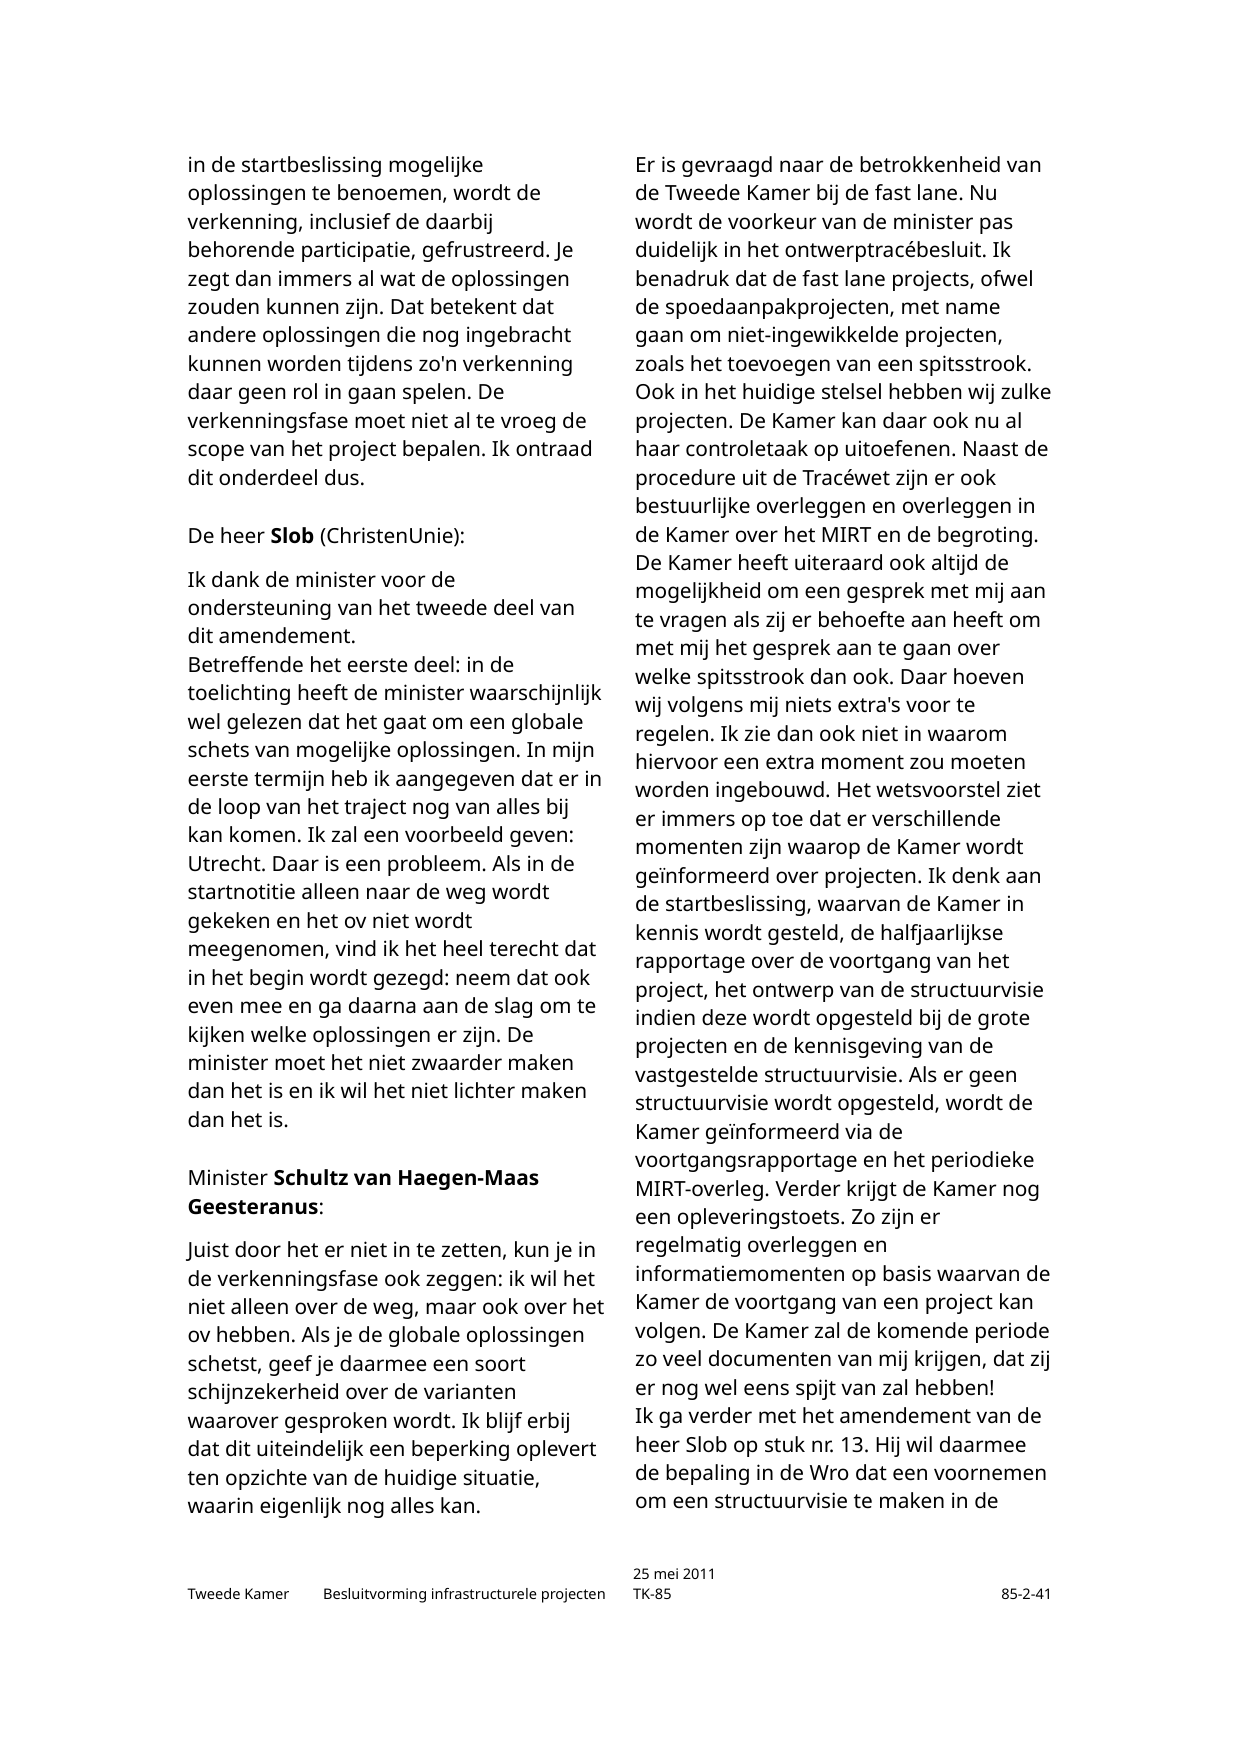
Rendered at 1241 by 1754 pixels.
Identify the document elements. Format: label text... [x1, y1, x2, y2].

text De heer Slob (ChristenUnie): [187, 521, 605, 550]
text Er is gevraagd naar de betrokkenheid van de Tweede Kamer bij de fast lane. Nu wordt de voorkeur van de minister pas duidelijk in het ontwerptracébesluit. Ik benadruk dat de fast lane projects, ofwel de spoedaanpakprojecten, met name gaan om niet-ingewikkelde projecten, zoals het toevoegen van een spitsstrook. Ook in het huidige stelsel hebben wij zulke projecten. De Kamer kan daar ook nu al haar controletaak op uitoefenen. Naast de procedure uit de Tracéwet zijn er ook bestuurlijke overleggen en overleggen in de Kamer over het MIRT en de begroting. De Kamer heeft uiteraard ook altijd de mogelijkheid om een gesprek met mij aan te vragen als zij er behoefte aan heeft om met mij het gesprek aan te gaan over welke spitsstrook dan ook. Daar hoeven wij volgens mij niets extra's voor te regelen. Ik zie dan ook niet in waarom hiervoor een extra moment zou moeten worden ingebouwd. Het wetsvoorstel ziet er immers op toe dat er verschillende momenten zijn waarop de Kamer wordt geïnformeerd over projecten. Ik denk aan de startbeslissing, waarvan de Kamer in kennis wordt gesteld, de halfjaarlijkse rapportage over de voortgang van het project, het ontwerp van de structuurvisie indien deze wordt opgesteld bij de grote projecten en de kennisgeving van de vastgestelde structuurvisie. Als er geen structuurvisie wordt opgesteld, wordt de Kamer geïnformeerd via de voortgangsrapportage en het periodieke MIRT-overleg. Verder krijgt de Kamer nog een opleveringstoets. Zo zijn er regelmatig overleggen en informatiemomenten op basis waarvan de Kamer de voortgang van een project kan volgen. De Kamer zal de komende periode zo veel documenten van mij krijgen, dat zij er nog wel eens spijt van zal hebben! [635, 150, 1053, 1401]
text Minister Schultz van Haegen-Maas Geesteranus: [187, 1163, 605, 1220]
text in de startbeslissing mogelijke oplossingen te benoemen, wordt de verkenning, inclusief de daarbij behorende participatie, gefrustreerd. Je zegt dan immers al wat de oplossingen zouden kunnen zijn. Dat betekent dat andere oplossingen die nog ingebracht kunnen worden tijdens zo'n verkenning daar geen rol in gaan spelen. De verkenningsfase moet niet al te vroeg de scope van het project bepalen. Ik ontraad dit onderdeel dus. [187, 150, 605, 491]
text Ik ga verder met het amendement van de heer Slob op stuk nr. 13. Hij wil daarmee de bepaling in de Wro dat een voornemen om een structuurvisie te maken in de [635, 1401, 1053, 1515]
text Betreffende het eerste deel: in de toelichting heeft de minister waarschijnlijk wel gelezen dat het gaat om een globale schets van mogelijke oplossingen. In mijn eerste termijn heb ik aangegeven dat er in de loop van het traject nog van alles bij kan komen. Ik zal een voorbeeld geven: Utrecht. Daar is een probleem. Als in de startnotitie alleen naar de weg wordt gekeken en het ov niet wordt meegenomen, vind ik het heel terecht dat in het begin wordt gezegd: neem dat ook even mee en ga daarna aan de slag om te kijken welke oplossingen er zijn. De minister moet het niet zwaarder maken dan het is en ik wil het niet lichter maken dan het is. [187, 650, 605, 1133]
text Juist door het er niet in te zetten, kun je in de verkenningsfase ook zeggen: ik wil het niet alleen over de weg, maar ook over het ov hebben. Als je de globale oplossingen schetst, geef je daarmee een soort schijnzekerheid over de varianten waarover gesproken wordt. Ik blijf erbij dat dit uiteindelijk een beperking oplevert ten opzichte van de huidige situatie, waarin eigenlijk nog alles kan. [187, 1235, 605, 1520]
text Ik dank de minister voor de ondersteuning van het tweede deel van dit amendement. [187, 565, 605, 650]
